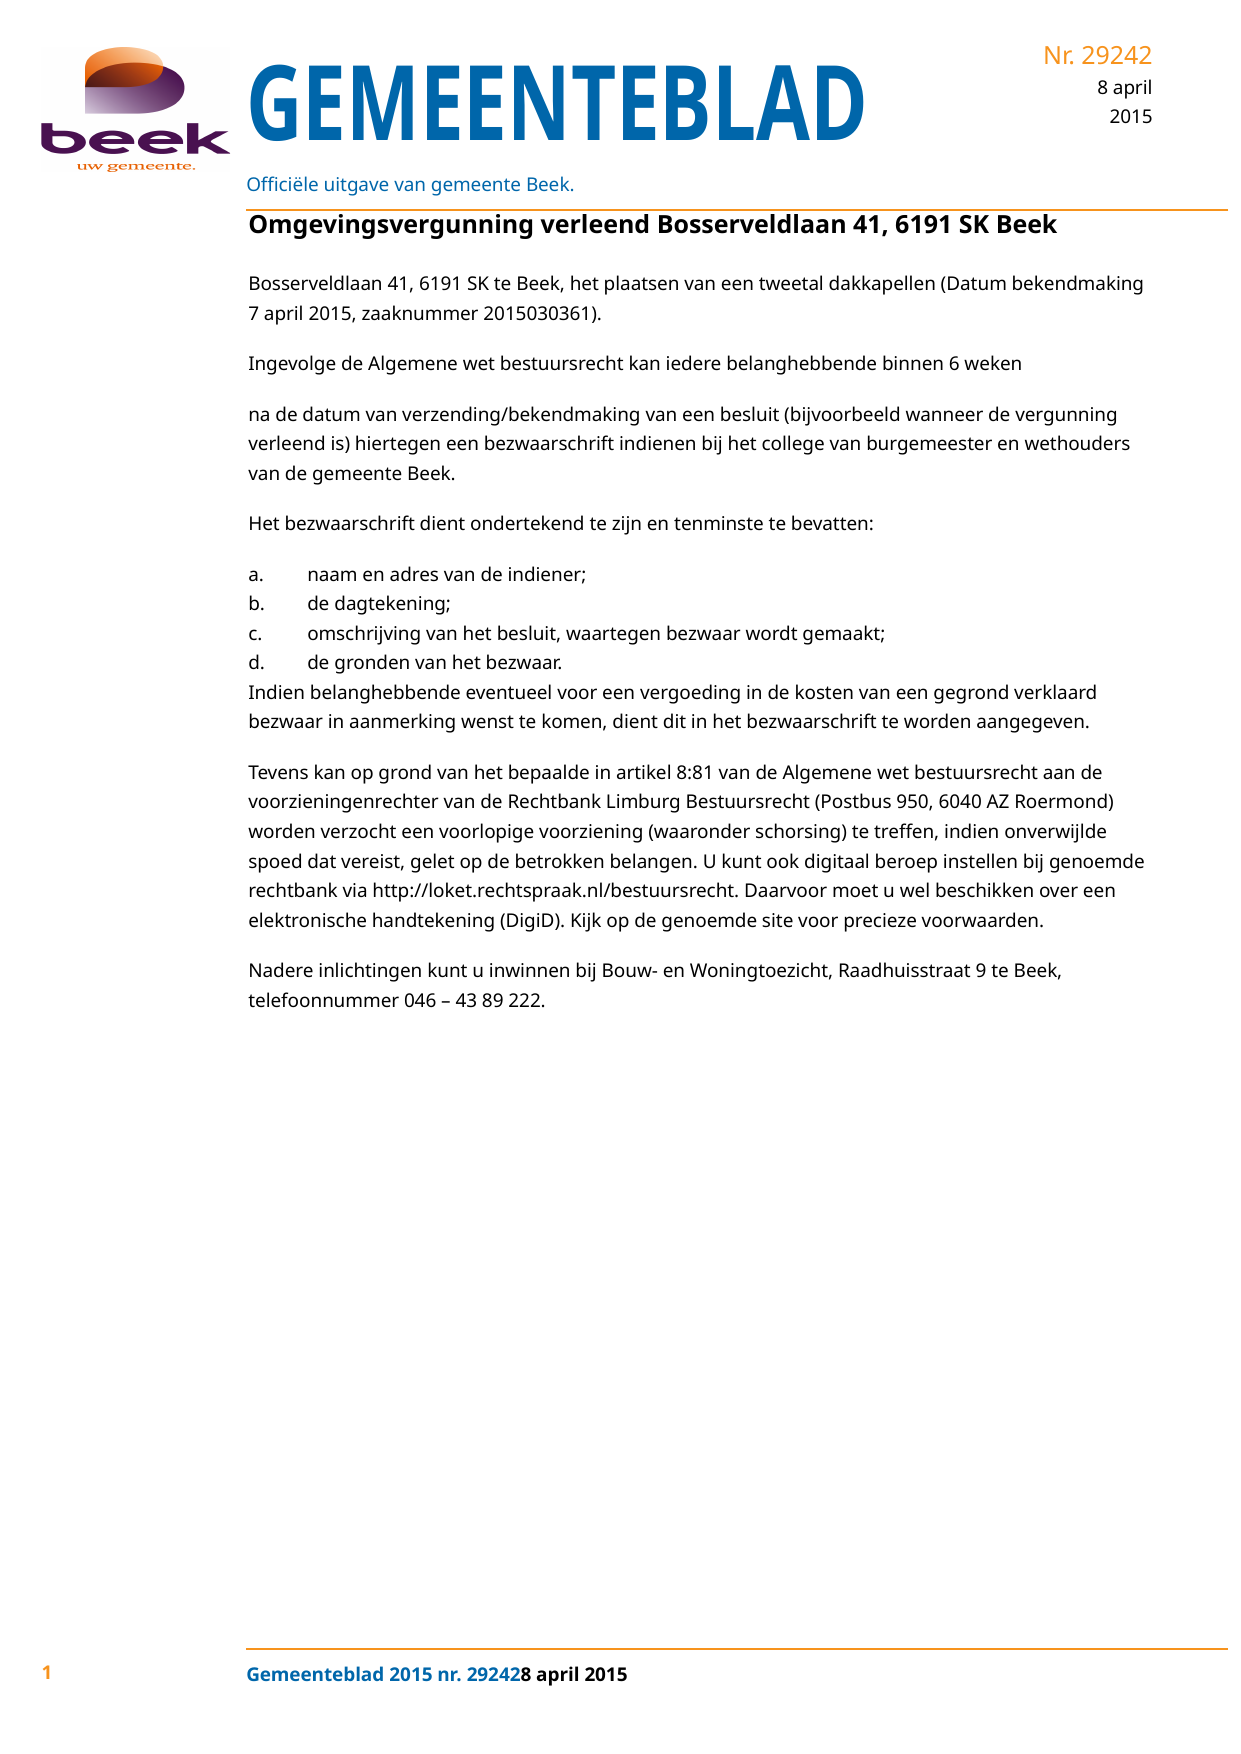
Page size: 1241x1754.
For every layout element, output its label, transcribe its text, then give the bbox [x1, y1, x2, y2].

list naam en adres van de indiener; [248, 561, 1152, 586]
text na de datum van verzending/bekendmaking van een besluit (bijvoorbeeld wanneer de vergunning verleend is) hiertegen een bezwaarschrift indienen bij het college van burgemeester en wethouders van de gemeente Beek. [248, 401, 1152, 486]
text Bosserveldlaan 41, 6191 SK te Beek, het plaatsen van een tweetal dakkapellen (Datum bekendmaking 7 april 2015, zaaknummer 2015030361). [248, 270, 1152, 326]
list de dagtekening; [248, 590, 1152, 616]
picture [41, 47, 231, 172]
text Indien belanghebbende eventueel voor een vergoeding in de kosten van een gegrond verklaard bezwaar in aanmerking wenst te komen, dient dit in het bezwaarschrift te worden aangegeven. [248, 679, 1152, 734]
list de gronden van het bezwaar. [248, 649, 1152, 675]
text Omgevingsvergunning verleend Bosserveldlaan 41, 6191 SK Beek [248, 211, 1152, 241]
text Nadere inlichtingen kunt u inwinnen bij Bouw- en Woningtoezicht, Raadhuisstraat 9 te Beek, telefoonnummer 046 – 43 89 222. [248, 957, 1152, 1013]
text Ingevolge de Algemene wet bestuursrecht kan iedere belanghebbende binnen 6 weken [248, 350, 1152, 376]
text Het bezwaarschrift dient ondertekend te zijn en tenminste te bevatten: [248, 510, 1152, 536]
text Tevens kan op grond van het bepaalde in artikel 8:81 van de Algemene wet bestuursrecht aan de voorzieningenrechter van de Rechtbank Limburg Bestuursrecht (Postbus 950, 6040 AZ Roermond) worden verzocht een voorlopige voorziening (waaronder schorsing) te treffen, indien onverwijlde spoed dat vereist, gelet op de betrokken belangen. U kunt ook digitaal beroep instellen bij genoemde rechtbank via http://loket.rechtspraak.nl/bestuursrecht. Daarvoor moet u wel beschikken over een elektronische handtekening (DigiD). Kijk op de genoemde site voor precieze voorwaarden. [248, 759, 1152, 933]
list omschrijving van het besluit, waartegen bezwaar wordt gemaakt; [248, 620, 1152, 646]
